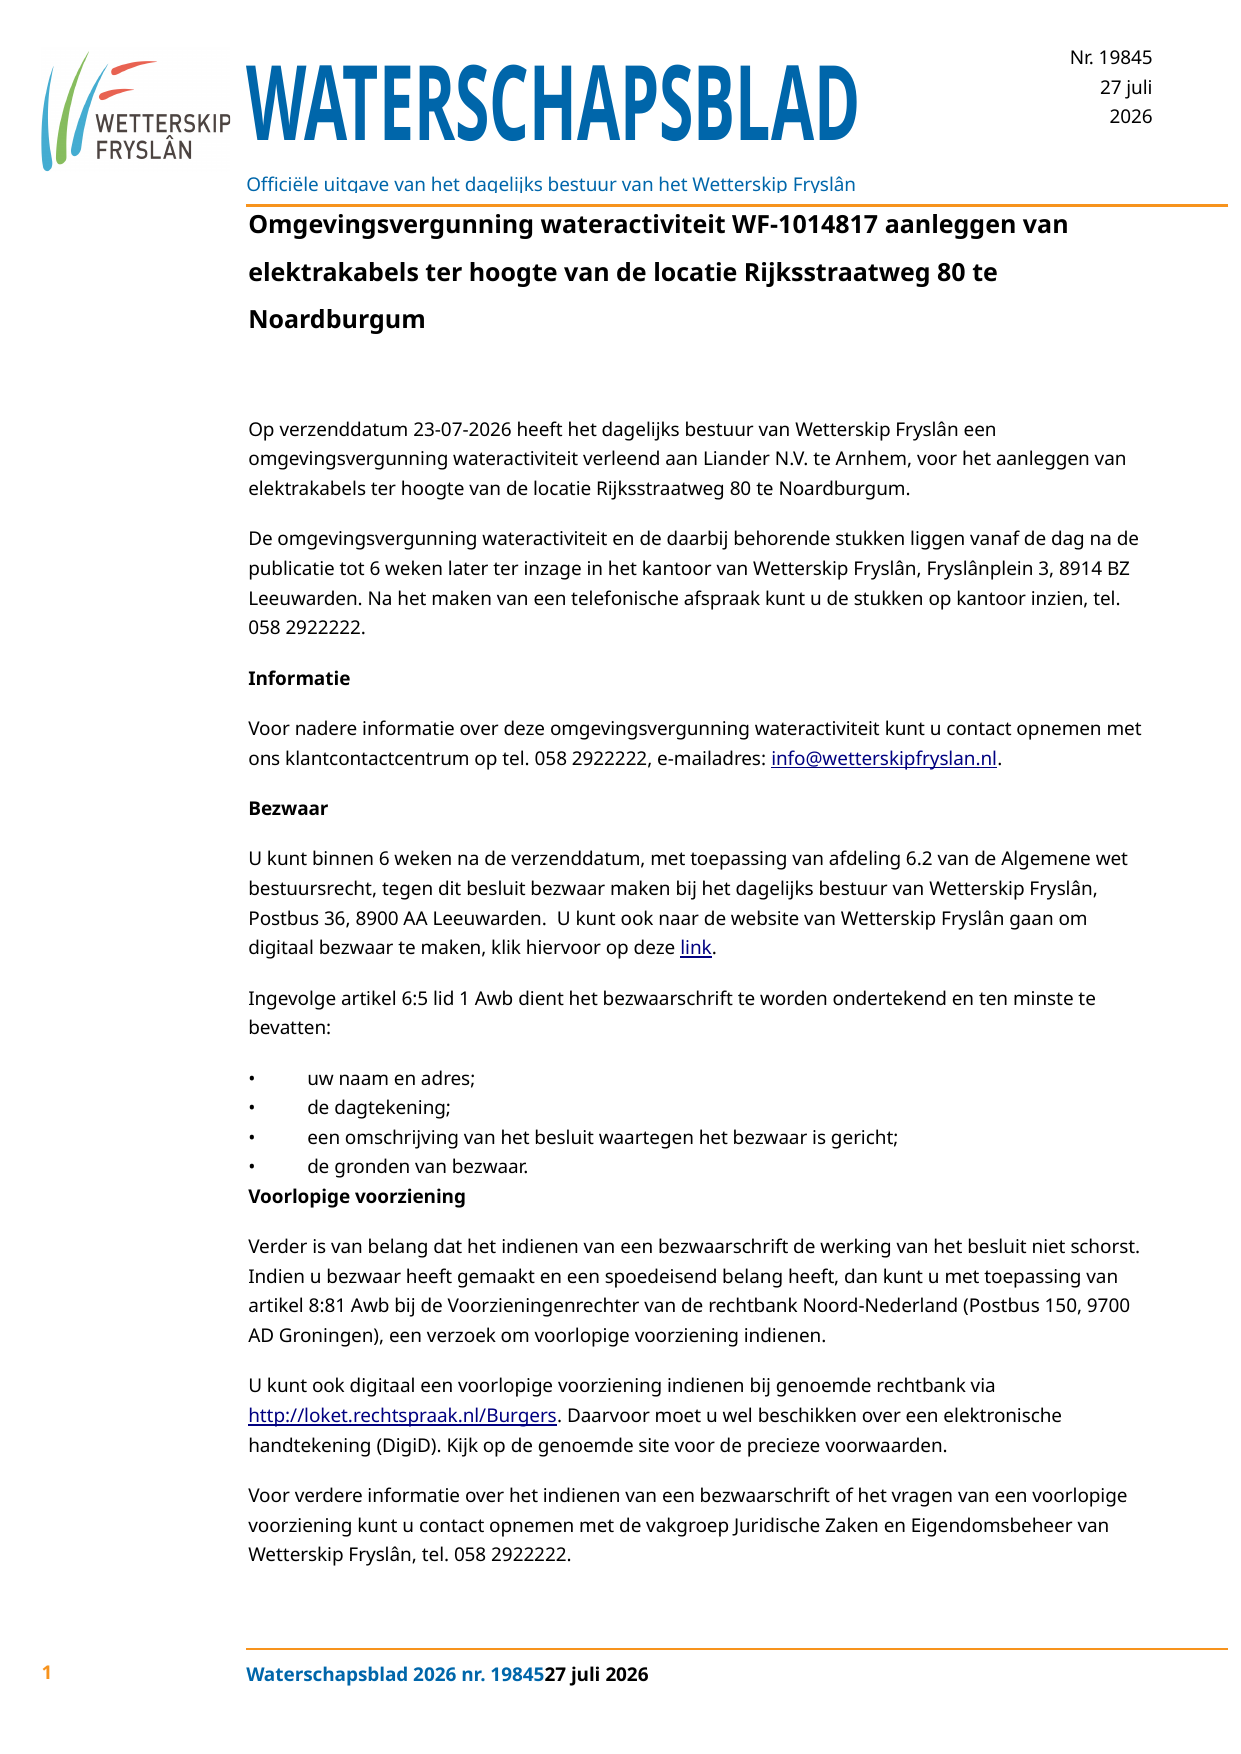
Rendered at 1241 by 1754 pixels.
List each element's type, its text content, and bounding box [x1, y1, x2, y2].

text Informatie [248, 665, 1152, 690]
text Bezwaar [248, 795, 1152, 821]
text Verder is van belang dat het indienen van een bezwaarschrift de werking van het besluit niet schorst. Indien u bezwaar heeft gemaakt en een spoedeisend belang heeft, dan kunt u met toepassing van artikel 8:81 Awb bij de Voorzieningenrechter van de rechtbank Noord-Nederland (Postbus 150, 9700 AD Groningen), een verzoek om voorlopige voorziening indienen. [248, 1233, 1152, 1348]
text Op verzenddatum 23-07-2026 heeft het dagelijks bestuur van Wetterskip Fryslân een omgevingsvergunning wateractiviteit verleend aan Liander N.V. te Arnhem, voor het aanleggen van elektrakabels ter hoogte van de locatie Rijksstraatweg 80 te Noardburgum. [248, 416, 1152, 501]
list een omschrijving van het besluit waartegen het bezwaar is gericht; [248, 1124, 1152, 1149]
text Voor verdere informatie over het indienen van een bezwaarschrift of het vragen van een voorlopige voorziening kunt u contact opnemen met de vakgroep Juridische Zaken en Eigendomsbeheer van Wetterskip Fryslân, tel. 058 2922222. [248, 1482, 1152, 1567]
text U kunt ook digitaal een voorlopige voorziening indienen bij genoemde rechtbank via http://loket.rechtspraak.nl/Burgers. Daarvoor moet u wel beschikken over een elektronische handtekening (DigiD). Kijk op de genoemde site voor de precieze voorwaarden. [248, 1373, 1152, 1457]
text Voorlopige voorziening [248, 1183, 1152, 1209]
list de gronden van bezwaar. [248, 1153, 1152, 1179]
picture [41, 47, 231, 172]
list uw naam en adres; [248, 1065, 1152, 1090]
text De omgevingsvergunning wateractiviteit en de daarbij behorende stukken liggen vanaf de dag na de publicatie tot 6 weken later ter inzage in het kantoor van Wetterskip Fryslân, Fryslânplein 3, 8914 BZ Leeuwarden. Na het maken van een telefonische afspraak kunt u de stukken op kantoor inzien, tel. 058 2922222. [248, 526, 1152, 640]
text Ingevolge artikel 6:5 lid 1 Awb dient het bezwaarschrift te worden ondertekend en ten minste te bevatten: [248, 985, 1152, 1040]
text U kunt binnen 6 weken na de verzenddatum, met toepassing van afdeling 6.2 van de Algemene wet bestuursrecht, tegen dit besluit bezwaar maken bij het dagelijks bestuur van Wetterskip Fryslân, Postbus 36, 8900 AA Leeuwarden. U kunt ook naar de website van Wetterskip Fryslân gaan om digitaal bezwaar te maken, klik hiervoor op deze link. [248, 846, 1152, 960]
text Voor nadere informatie over deze omgevingsvergunning wateractiviteit kunt u contact opnemen met ons klantcontactcentrum op tel. 058 2922222, e-mailadres: info@wetterskipfryslan.nl. [248, 715, 1152, 770]
text Omgevingsvergunning wateractiviteit WF-1014817 aanleggen van elektrakabels ter hoogte van de locatie Rijksstraatweg 80 te Noardburgum [248, 207, 1152, 336]
list de dagtekening; [248, 1094, 1152, 1120]
